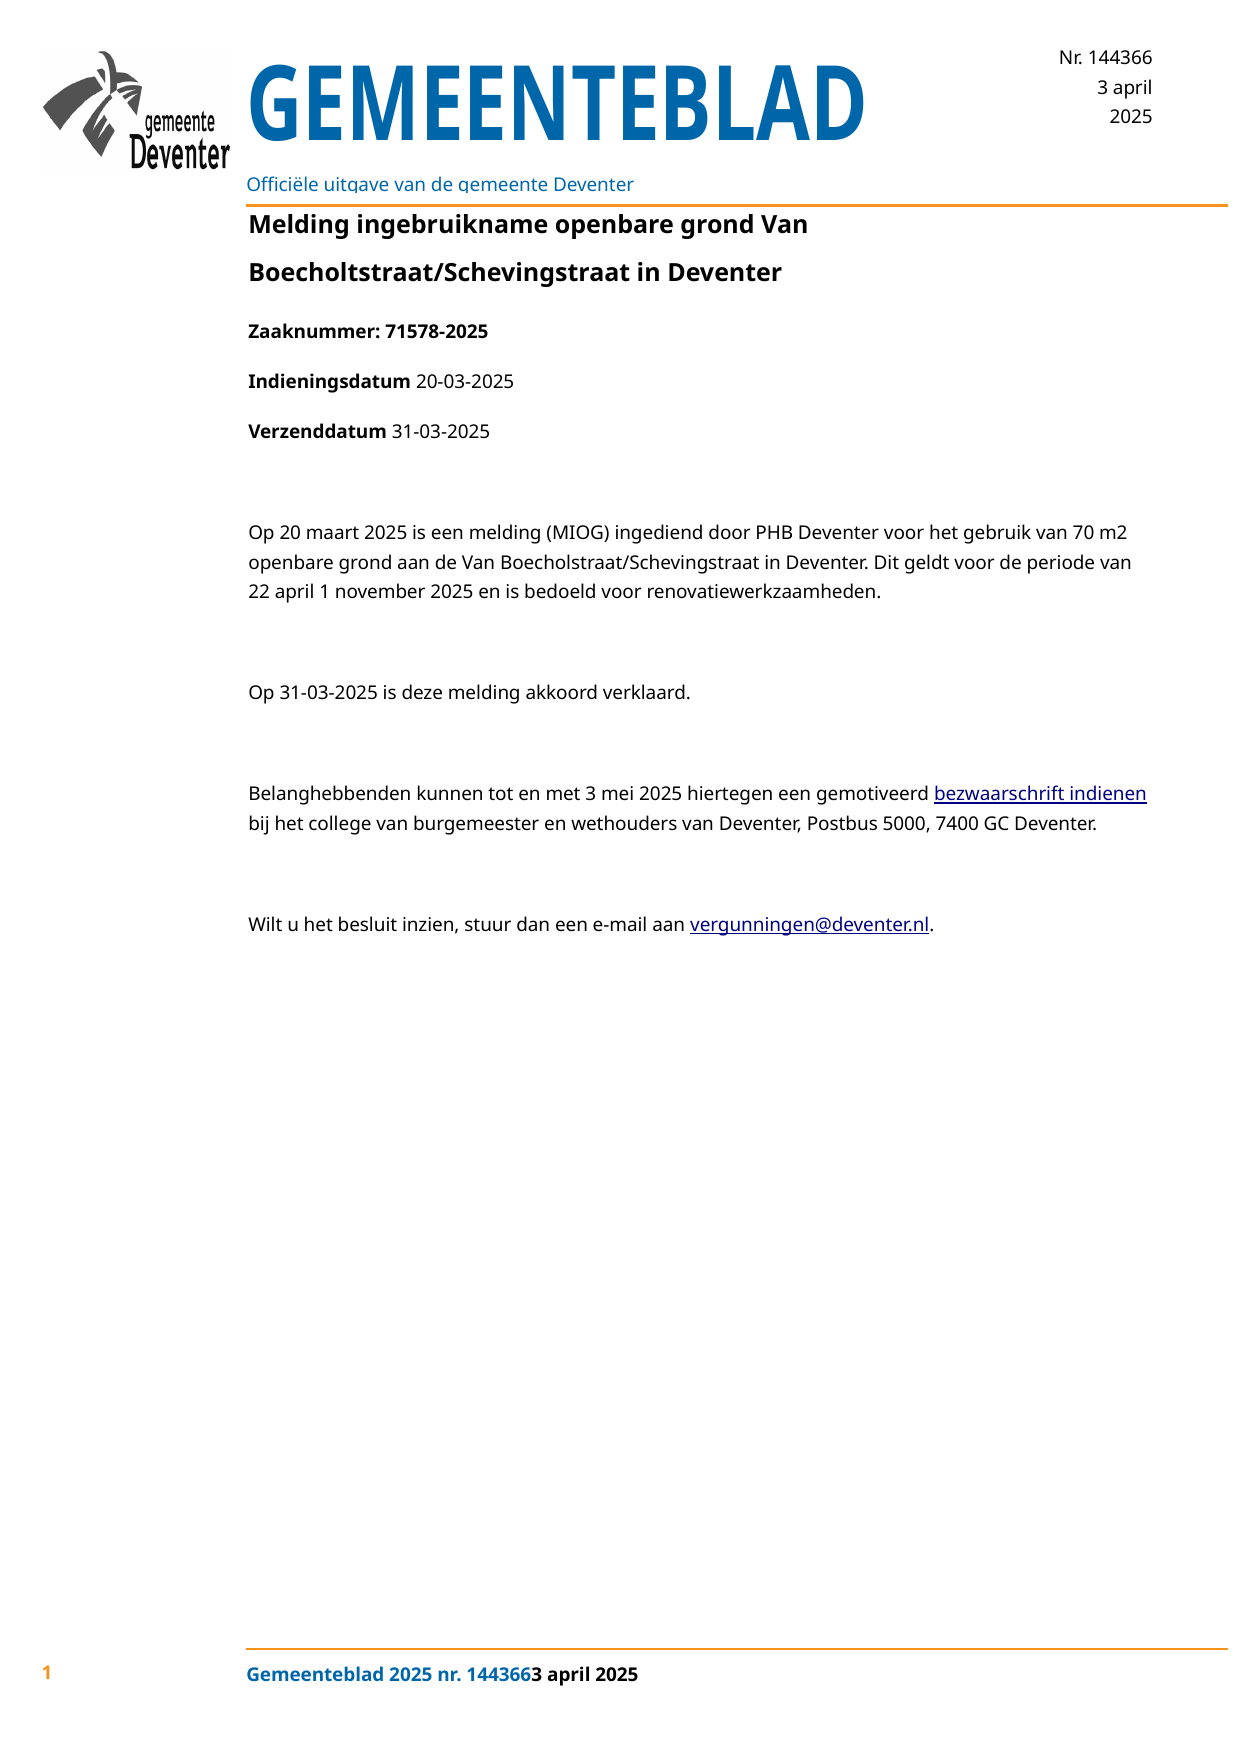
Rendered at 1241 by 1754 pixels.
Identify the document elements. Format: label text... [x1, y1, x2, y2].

text Op 31-03-2025 is deze melding akkoord verklaard. [248, 679, 1152, 705]
text Indieningsdatum 20-03-2025 [248, 368, 1152, 394]
text Melding ingebruikname openbare grond Van Boecholtstraat/Schevingstraat in Deventer [248, 207, 1152, 288]
text Zaaknummer: 71578-2025 [248, 318, 1152, 344]
picture [41, 47, 231, 172]
text Verzenddatum 31-03-2025 [248, 419, 1152, 444]
text Belanghebbenden kunnen tot en met 3 mei 2025 hiertegen een gemotiveerd bezwaarschrift indienen bij het college van burgemeester en wethouders van Deventer, Postbus 5000, 7400 GC Deventer. [248, 780, 1152, 836]
text Wilt u het besluit inzien, stuur dan een e-mail aan vergunningen@deventer.nl. [248, 911, 1152, 937]
text Op 20 maart 2025 is een melding (MIOG) ingediend door PHB Deventer voor het gebruik van 70 m2 openbare grond aan de Van Boecholstraat/Schevingstraat in Deventer. Dit geldt voor de periode van 22 april 1 november 2025 en is bedoeld voor renovatiewerkzaamheden. [248, 519, 1152, 604]
